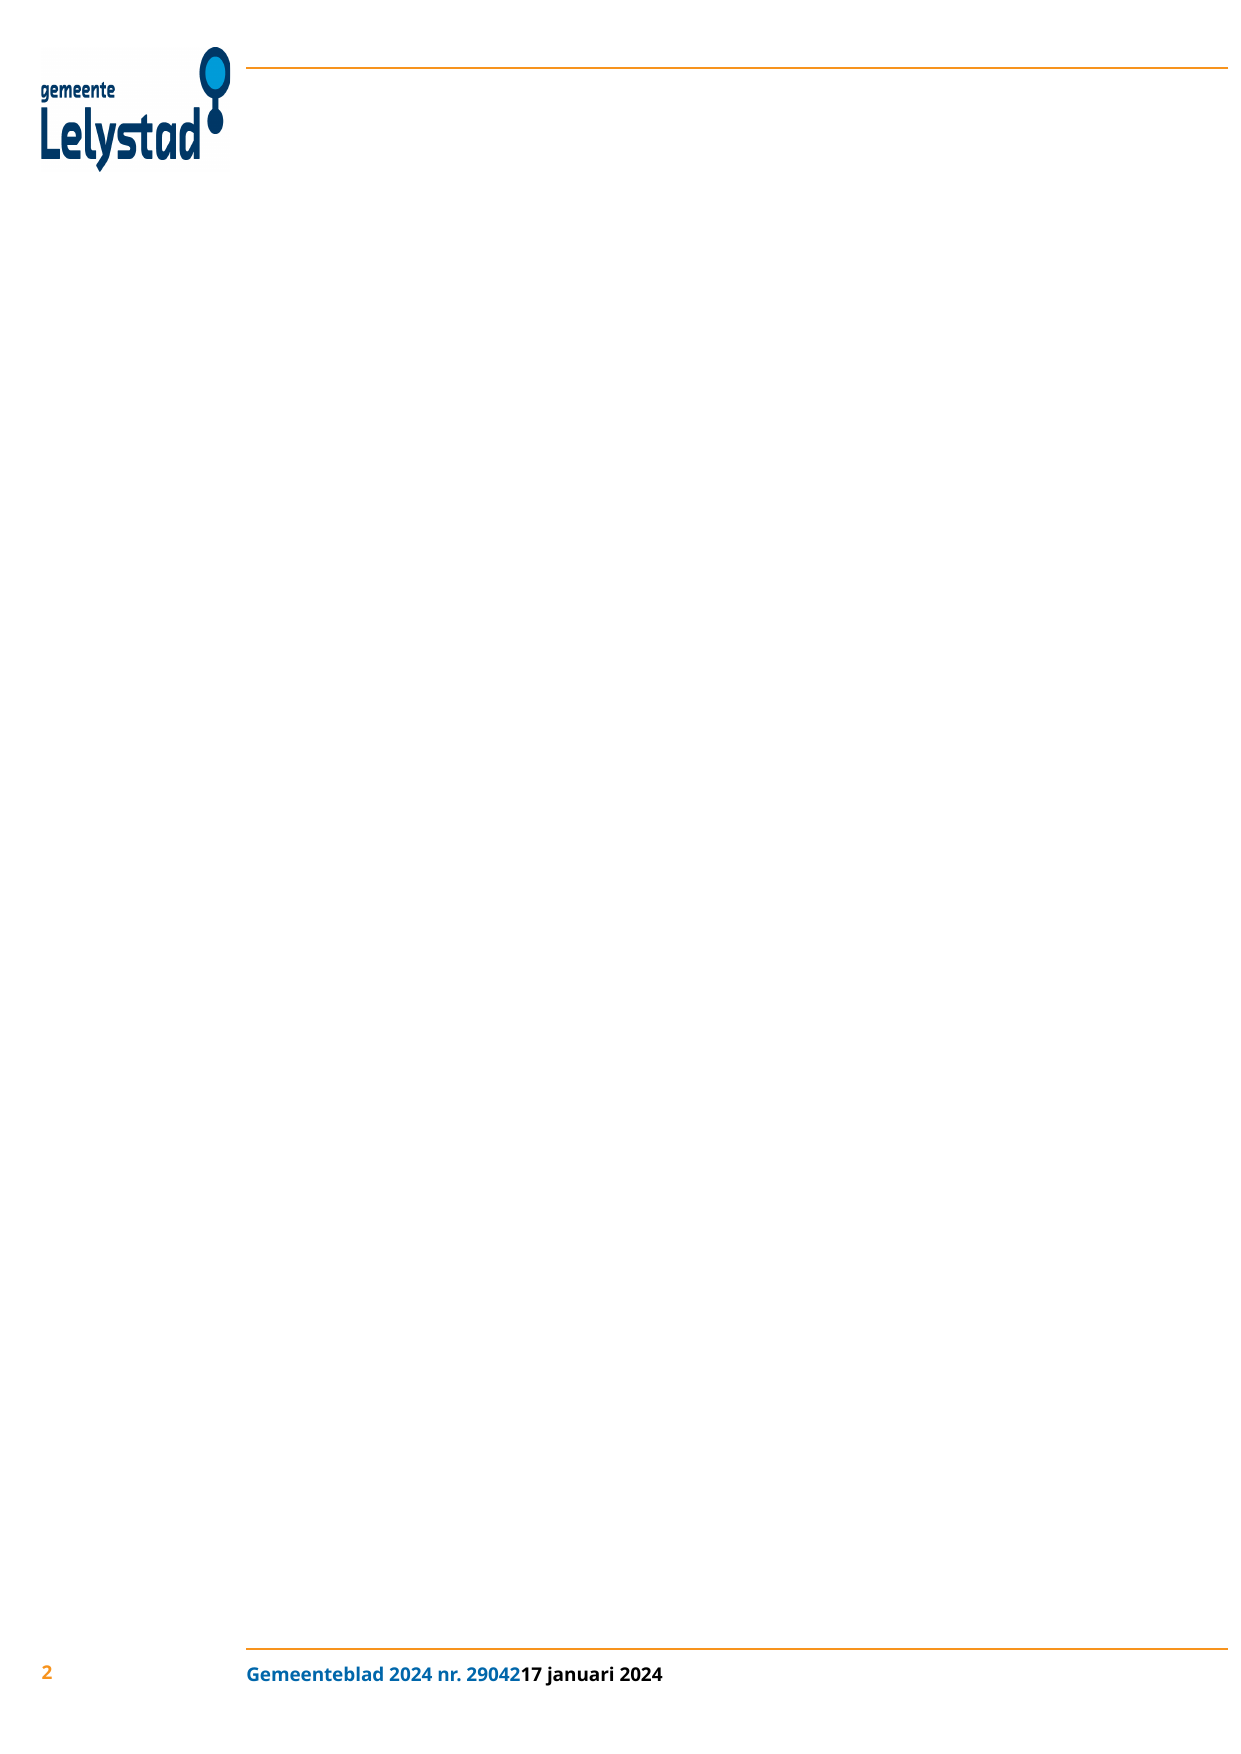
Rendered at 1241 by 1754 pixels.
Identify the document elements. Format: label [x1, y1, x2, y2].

picture [41, 47, 231, 172]
